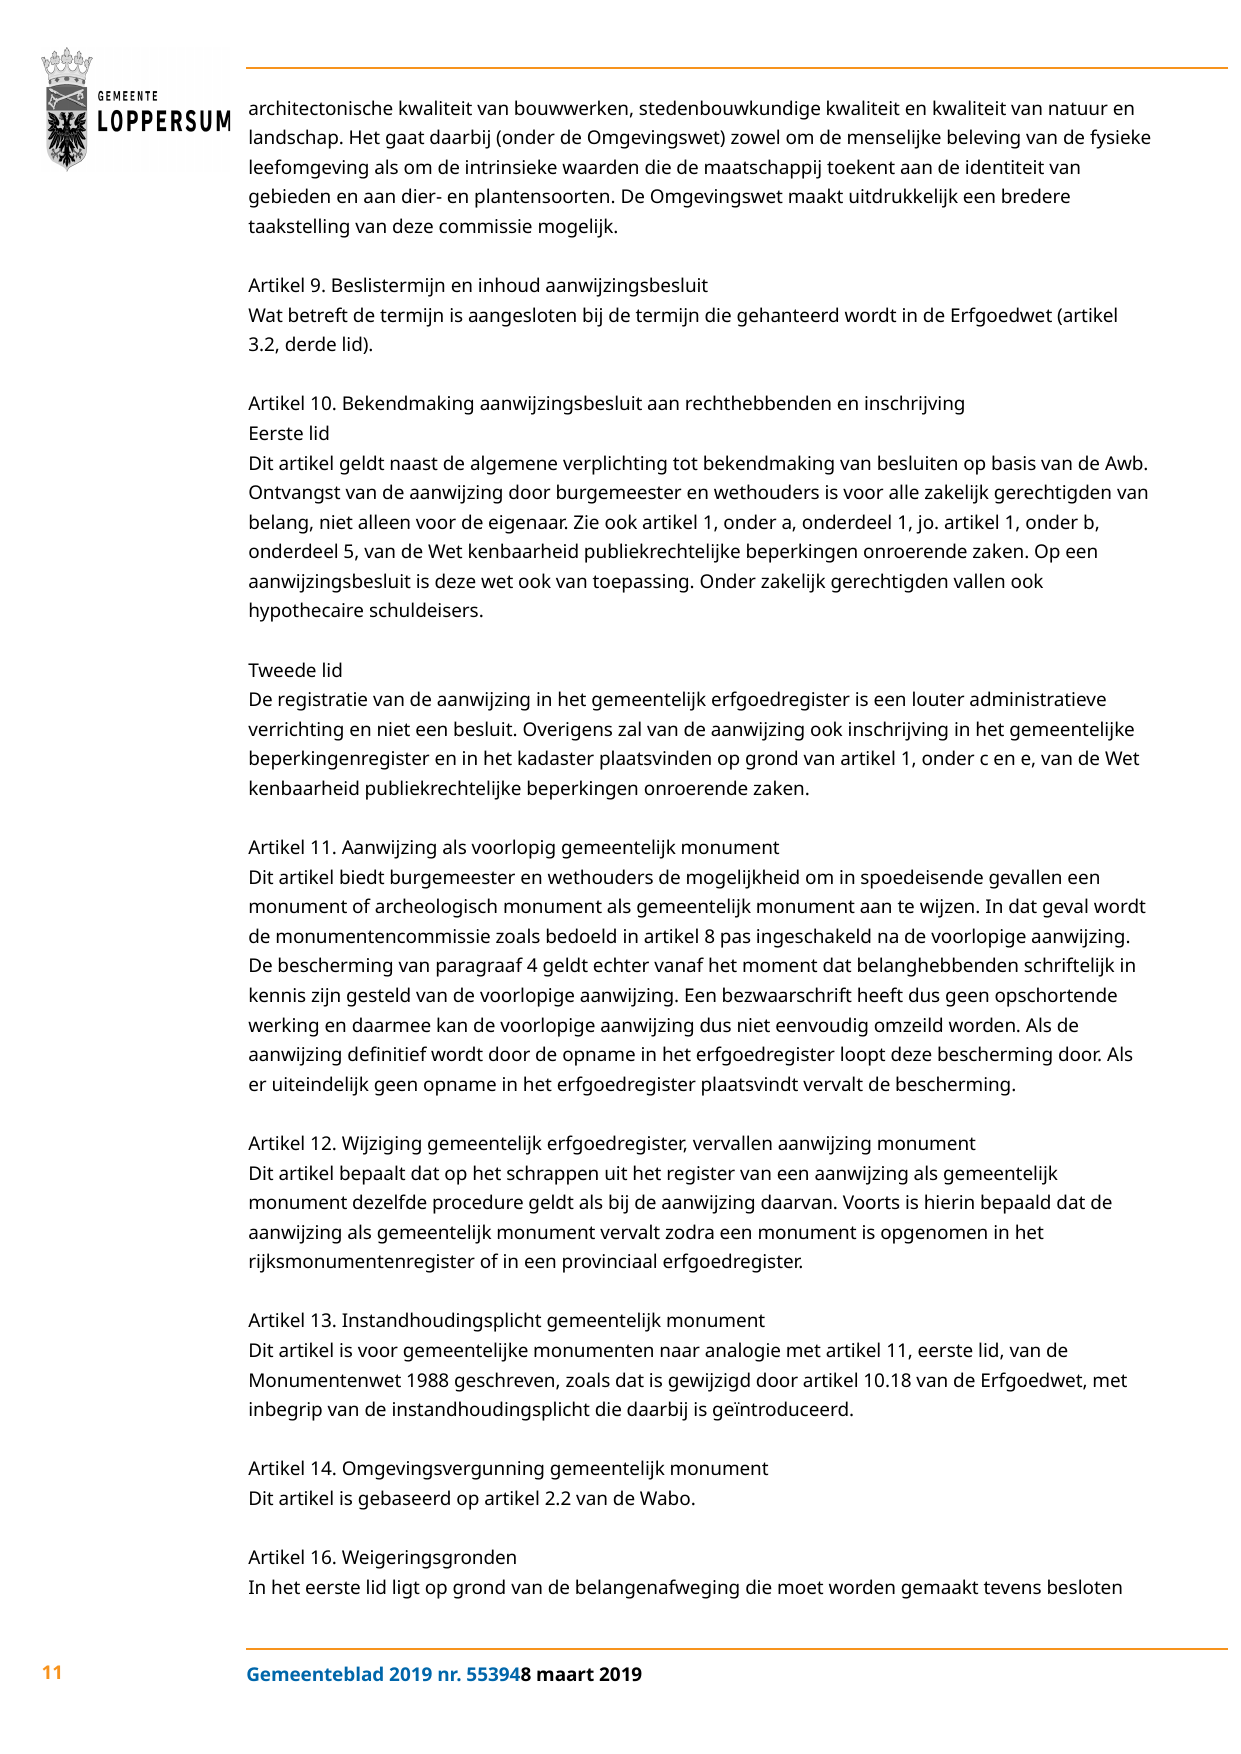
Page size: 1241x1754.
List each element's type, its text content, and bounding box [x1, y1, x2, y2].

text Artikel 9. Beslistermijn en inhoud aanwijzingsbesluit [248, 272, 1152, 298]
text Artikel 10. Bekendmaking aanwijzingsbesluit aan rechthebbenden en inschrijving [248, 391, 1152, 416]
text architectonische kwaliteit van bouwwerken, stedenbouwkundige kwaliteit en kwaliteit van natuur en landschap. Het gaat daarbij (onder de Omgevingswet) zowel om de menselijke beleving van de fysieke leefomgeving als om de intrinsieke waarden die de maatschappij toekent aan de identiteit van gebieden en aan dier- en plantensoorten. De Omgevingswet maakt uitdrukkelijk een bredere taakstelling van deze commissie mogelijk. [248, 95, 1152, 239]
text Artikel 13. Instandhoudingsplicht gemeentelijk monument [248, 1308, 1152, 1333]
text Dit artikel is gebaseerd op artikel 2.2 van de Wabo. [248, 1485, 1152, 1511]
text Wat betreft de termijn is aangesloten bij de termijn die gehanteerd wordt in de Erfgoedwet (artikel 3.2, derde lid). [248, 302, 1152, 357]
picture [41, 47, 231, 172]
text Artikel 11. Aanwijzing als voorlopig gemeentelijk monument [248, 834, 1152, 860]
text Dit artikel bepaalt dat op het schrappen uit het register van een aanwijzing als gemeentelijk monument dezelfde procedure geldt als bij de aanwijzing daarvan. Voorts is hierin bepaald dat de aanwijzing als gemeentelijk monument vervalt zodra een monument is opgenomen in het rijksmonumentenregister of in een provinciaal erfgoedregister. [248, 1160, 1152, 1274]
text De registratie van de aanwijzing in het gemeentelijk erfgoedregister is een louter administratieve verrichting en niet een besluit. Overigens zal van de aanwijzing ook inschrijving in het gemeentelijke beperkingenregister en in het kadaster plaatsvinden op grond van artikel 1, onder c en e, van de Wet kenbaarheid publiekrechtelijke beperkingen onroerende zaken. [248, 686, 1152, 801]
text Dit artikel biedt burgemeester en wethouders de mogelijkheid om in spoedeisende gevallen een monument of archeologisch monument als gemeentelijk monument aan te wijzen. In dat geval wordt de monumentencommissie zoals bedoeld in artikel 8 pas ingeschakeld na de voorlopige aanwijzing. De bescherming van paragraaf 4 geldt echter vanaf het moment dat belanghebbenden schriftelijk in kennis zijn gesteld van de voorlopige aanwijzing. Een bezwaarschrift heeft dus geen opschortende werking en daarmee kan de voorlopige aanwijzing dus niet eenvoudig omzeild worden. Als de aanwijzing definitief wordt door de opname in het erfgoedregister loopt deze bescherming door. Als er uiteindelijk geen opname in het erfgoedregister plaatsvindt vervalt de bescherming. [248, 864, 1152, 1097]
text Artikel 16. Weigeringsgronden [248, 1544, 1152, 1570]
text In het eerste lid ligt op grond van de belangenafweging die moet worden gemaakt tevens besloten [248, 1574, 1152, 1600]
text Tweede lid [248, 657, 1152, 683]
text Eerste lid [248, 420, 1152, 446]
text Dit artikel is voor gemeentelijke monumenten naar analogie met artikel 11, eerste lid, van de Monumentenwet 1988 geschreven, zoals dat is gewijzigd door artikel 10.18 van de Erfgoedwet, met inbegrip van de instandhoudingsplicht die daarbij is geïntroduceerd. [248, 1337, 1152, 1422]
text Dit artikel geldt naast de algemene verplichting tot bekendmaking van besluiten op basis van de Awb. Ontvangst van de aanwijzing door burgemeester en wethouders is voor alle zakelijk gerechtigden van belang, niet alleen voor de eigenaar. Zie ook artikel 1, onder a, onderdeel 1, jo. artikel 1, onder b, onderdeel 5, van de Wet kenbaarheid publiekrechtelijke beperkingen onroerende zaken. Op een aanwijzingsbesluit is deze wet ook van toepassing. Onder zakelijk gerechtigden vallen ook hypothecaire schuldeisers. [248, 450, 1152, 623]
text Artikel 12. Wijziging gemeentelijk erfgoedregister, vervallen aanwijzing monument [248, 1130, 1152, 1156]
text Artikel 14. Omgevingsvergunning gemeentelijk monument [248, 1456, 1152, 1481]
